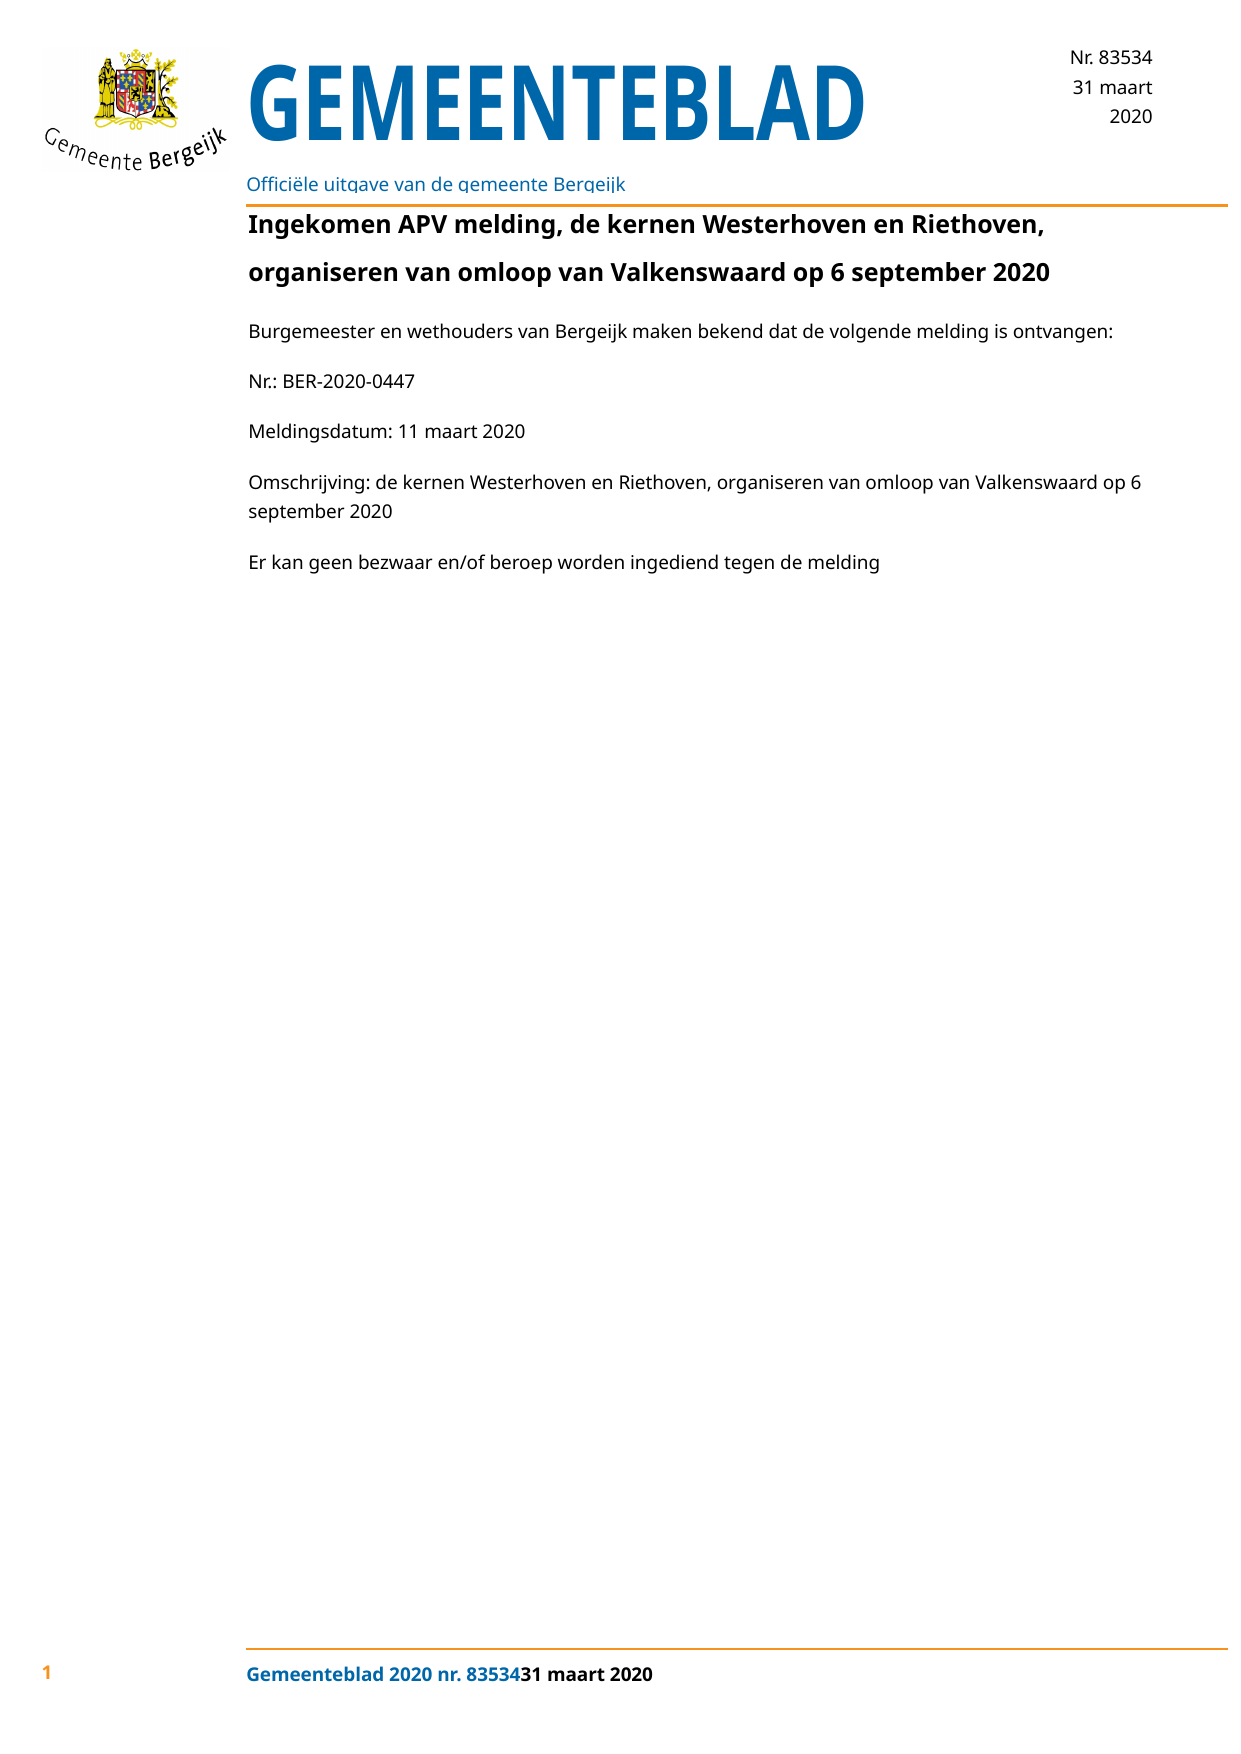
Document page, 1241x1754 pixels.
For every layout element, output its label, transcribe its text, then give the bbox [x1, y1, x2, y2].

text Meldingsdatum: 11 maart 2020 [248, 419, 1152, 444]
text Nr.: BER-2020-0447 [248, 368, 1152, 394]
text Omschrijving: de kernen Westerhoven en Riethoven, organiseren van omloop van Valkenswaard op 6 september 2020 [248, 469, 1152, 524]
text Burgemeester en wethouders van Bergeijk maken bekend dat de volgende melding is ontvangen: [248, 318, 1152, 344]
text Ingekomen APV melding, de kernen Westerhoven en Riethoven, organiseren van omloop van Valkenswaard op 6 september 2020 [248, 207, 1152, 288]
picture [41, 47, 231, 172]
text Er kan geen bezwaar en/of beroep worden ingediend tegen de melding [248, 549, 1152, 575]
